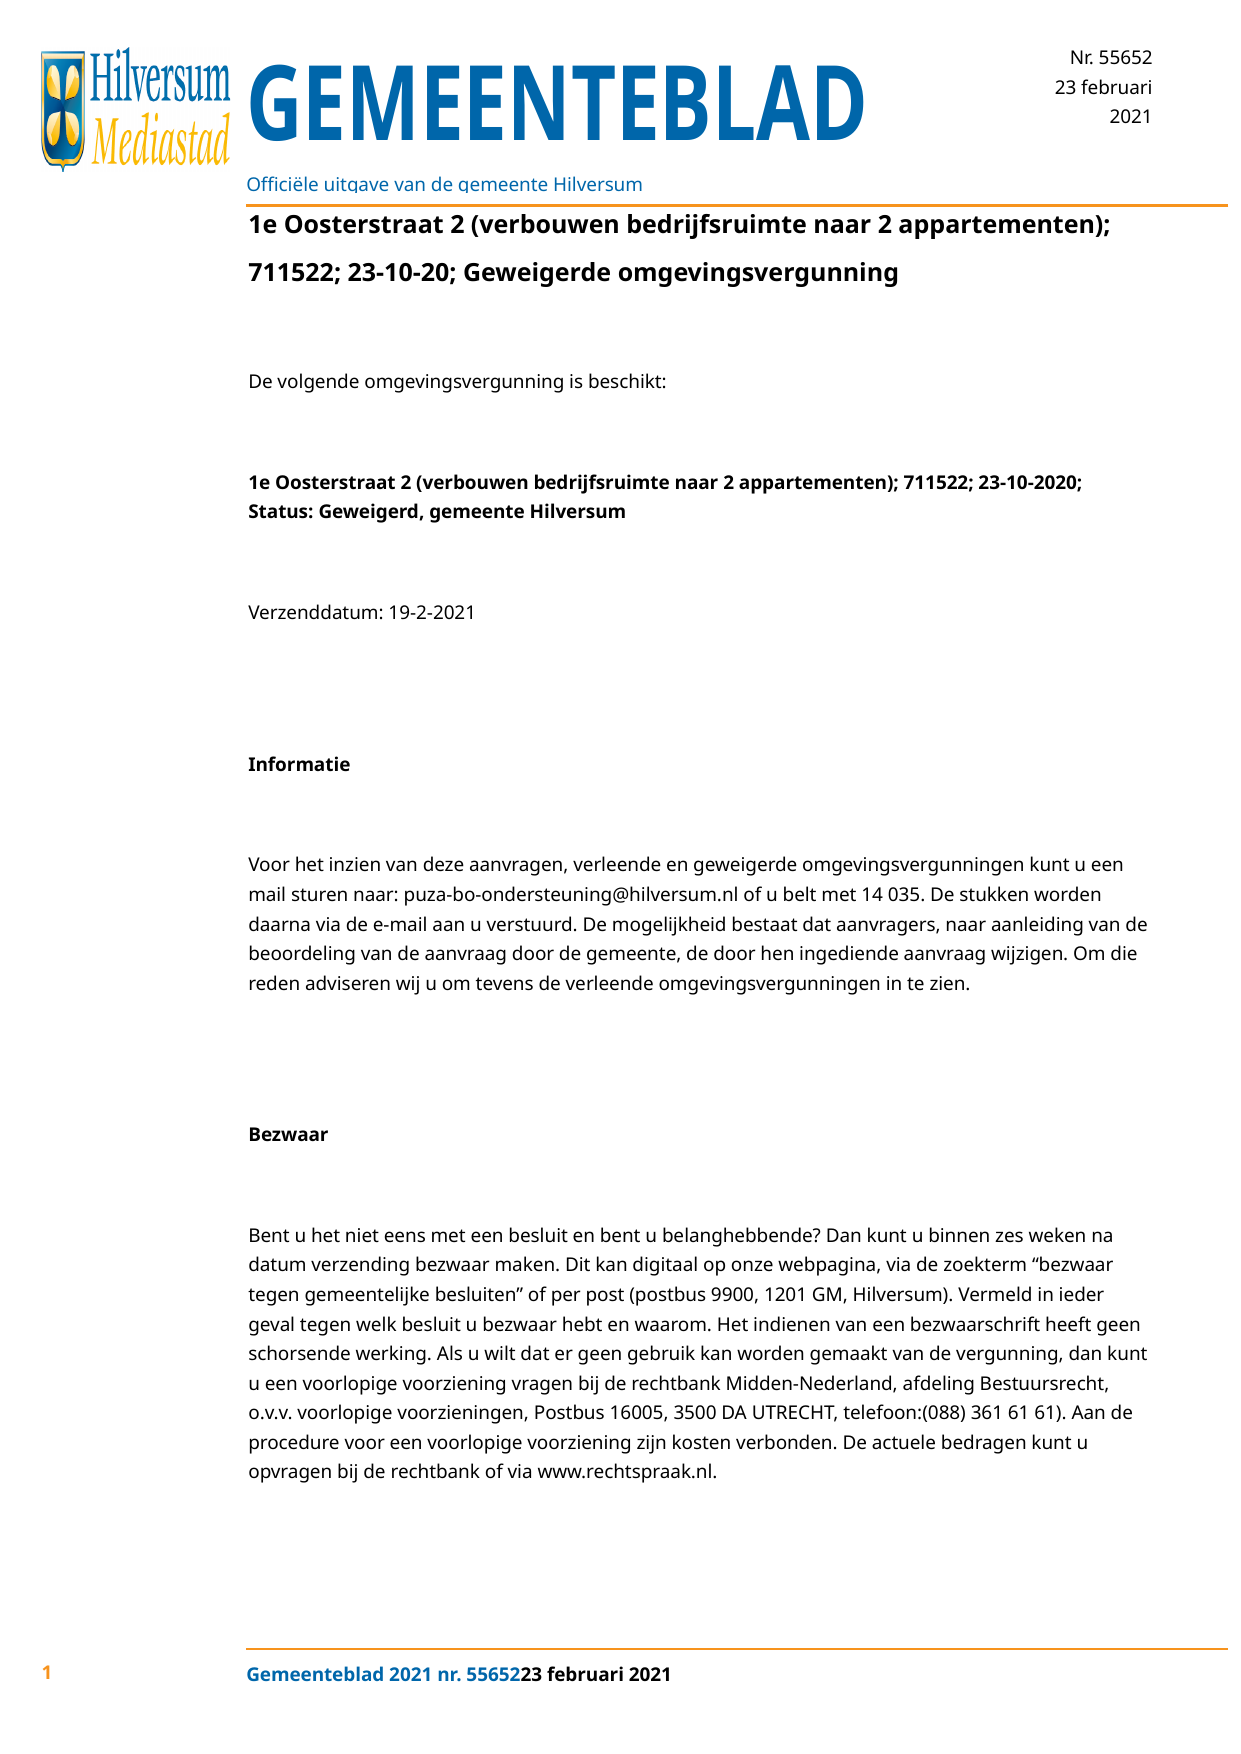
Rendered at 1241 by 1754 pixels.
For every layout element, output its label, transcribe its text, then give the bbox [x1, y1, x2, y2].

picture [41, 47, 231, 172]
text Voor het inzien van deze aanvragen, verleende en geweigerde omgevingsvergunningen kunt u een mail sturen naar: puza-bo-ondersteuning@hilversum.nl of u belt met 14 035. De stukken worden daarna via de e-mail aan u verstuurd. De mogelijkheid bestaat dat aanvragers, naar aanleiding van de beoordeling van de aanvraag door de gemeente, de door hen ingediende aanvraag wijzigen. Om die reden adviseren wij u om tevens de verleende omgevingsvergunningen in te zien. [248, 852, 1152, 996]
text Verzenddatum: 19-2-2021 [248, 599, 1152, 625]
text 1e Oosterstraat 2 (verbouwen bedrijfsruimte naar 2 appartementen); 711522; 23-10-20; Geweigerde omgevingsvergunning [248, 207, 1152, 288]
text Bezwaar [248, 1121, 1152, 1147]
text Bent u het niet eens met een besluit en bent u belanghebbende? Dan kunt u binnen zes weken na datum verzending bezwaar maken. Dit kan digitaal op onze webpagina, via de zoekterm “bezwaar tegen gemeentelijke besluiten” of per post (postbus 9900, 1201 GM, Hilversum). Vermeld in ieder geval tegen welk besluit u bezwaar hebt en waarom. Het indienen van een bezwaarschrift heeft geen schorsende werking. Als u wilt dat er geen gebruik kan worden gemaakt van de vergunning, dan kunt u een voorlopige voorziening vragen bij de rechtbank Midden-Nederland, afdeling Bestuursrecht, o.v.v. voorlopige voorzieningen, Postbus 16005, 3500 DA UTRECHT, telefoon:(088) 361 61 61). Aan de procedure voor een voorlopige voorziening zijn kosten verbonden. De actuele bedragen kunt u opvragen bij de rechtbank of via www.rechtspraak.nl. [248, 1222, 1152, 1484]
text De volgende omgevingsvergunning is beschikt: [248, 368, 1152, 394]
text 1e Oosterstraat 2 (verbouwen bedrijfsruimte naar 2 appartementen); 711522; 23-10-2020; Status: Geweigerd, gemeente Hilversum [248, 469, 1152, 524]
text Informatie [248, 751, 1152, 777]
